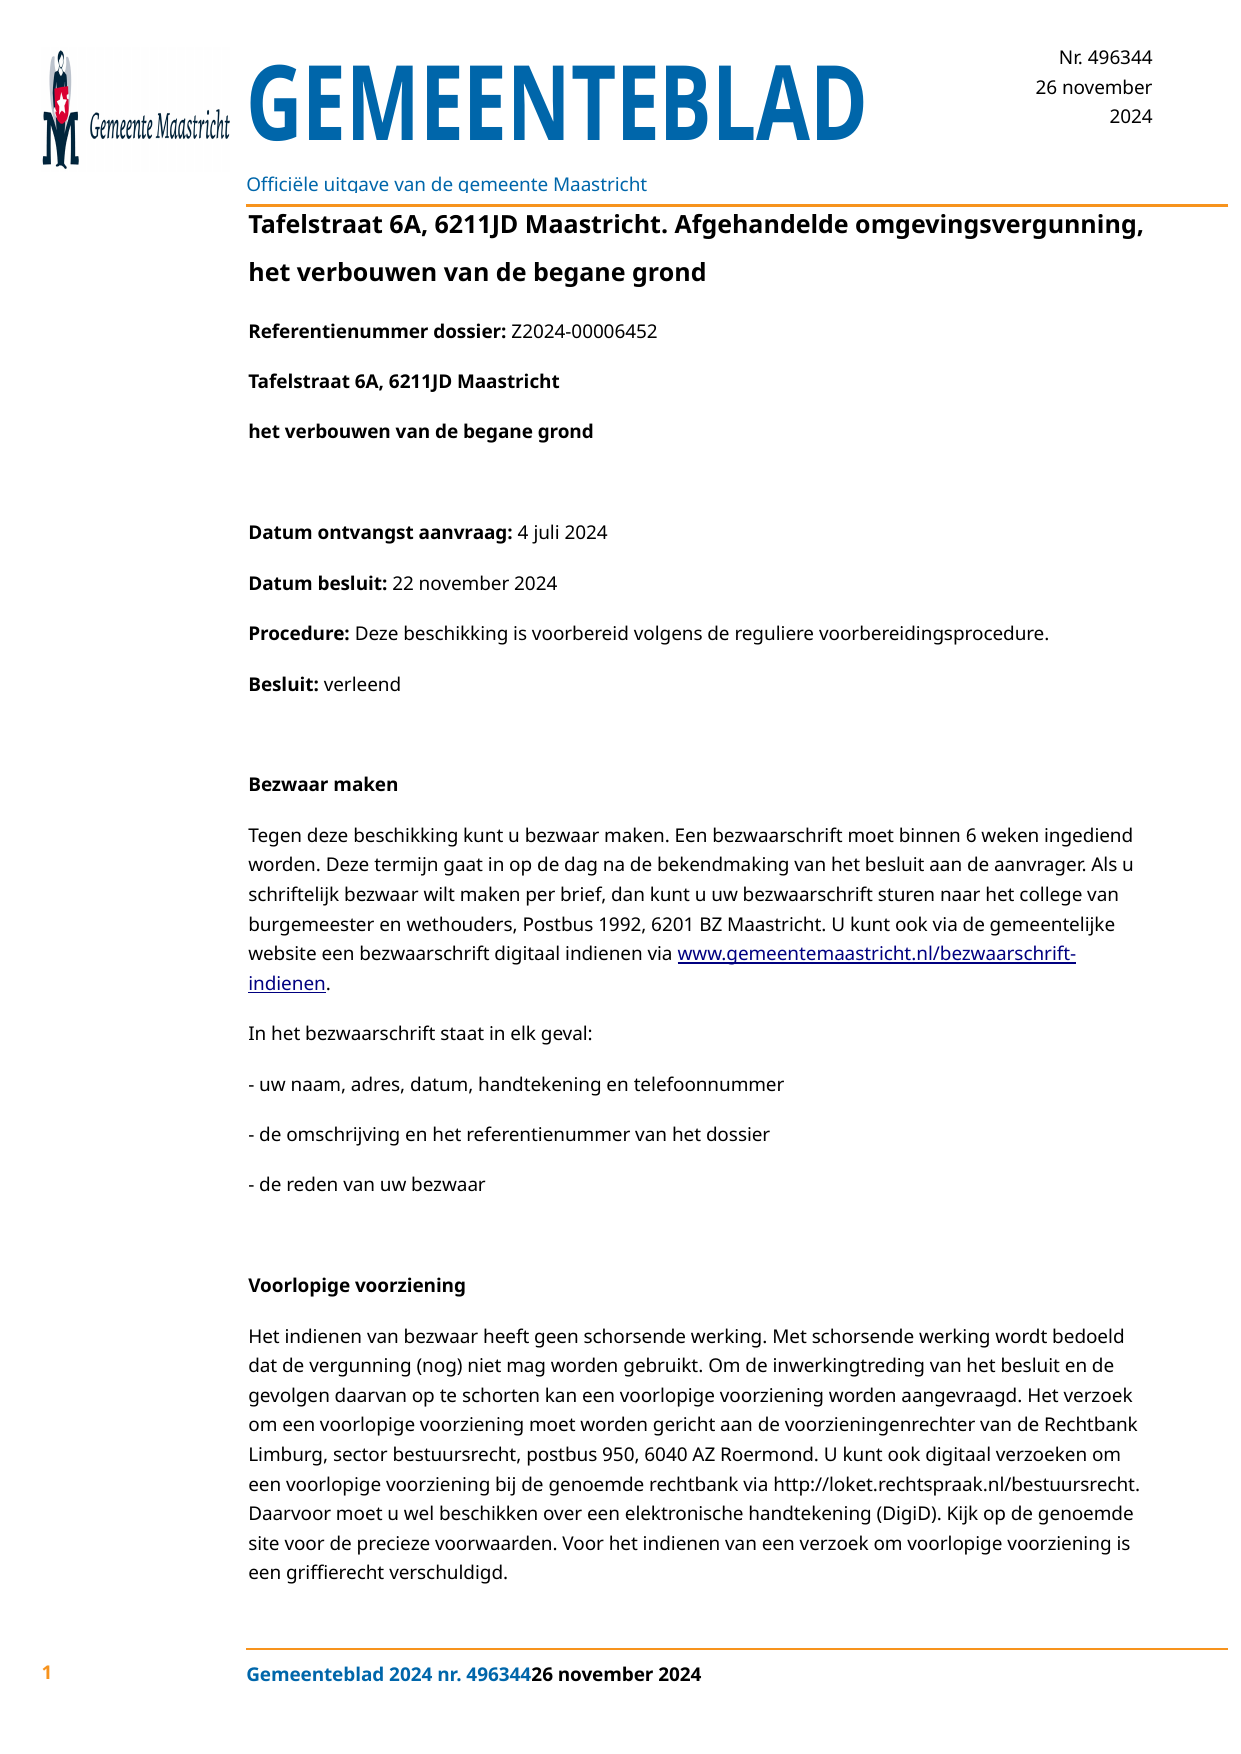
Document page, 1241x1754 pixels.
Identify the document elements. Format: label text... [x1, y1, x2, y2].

text Het indienen van bezwaar heeft geen schorsende werking. Met schorsende werking wordt bedoeld dat de vergunning (nog) niet mag worden gebruikt. Om de inwerkingtreding van het besluit en de gevolgen daarvan op te schorten kan een voorlopige voorziening worden aangevraagd. Het verzoek om een voorlopige voorziening moet worden gericht aan de voorzieningenrechter van de Rechtbank Limburg, sector bestuursrecht, postbus 950, 6040 AZ Roermond. U kunt ook digitaal verzoeken om een voorlopige voorziening bij de genoemde rechtbank via http://loket.rechtspraak.nl/bestuursrecht. Daarvoor moet u wel beschikken over een elektronische handtekening (DigiD). Kijk op de genoemde site voor de precieze voorwaarden. Voor het indienen van een verzoek om voorlopige voorziening is een griffierecht verschuldigd. [248, 1323, 1152, 1585]
text Tafelstraat 6A, 6211JD Maastricht. Afgehandelde omgevingsvergunning, het verbouwen van de begane grond [248, 207, 1152, 288]
text Datum ontvangst aanvraag: 4 juli 2024 [248, 519, 1152, 545]
text Tafelstraat 6A, 6211JD Maastricht [248, 368, 1152, 394]
text - de omschrijving en het referentienummer van het dossier [248, 1121, 1152, 1147]
picture [41, 47, 231, 172]
text Voorlopige voorziening [248, 1272, 1152, 1298]
text het verbouwen van de begane grond [248, 419, 1152, 444]
text Referentienummer dossier: Z2024-00006452 [248, 318, 1152, 344]
text - uw naam, adres, datum, handtekening en telefoonnummer [248, 1071, 1152, 1097]
text In het bezwaarschrift staat in elk geval: [248, 1020, 1152, 1046]
text - de reden van uw bezwaar [248, 1172, 1152, 1197]
text Besluit: verleend [248, 671, 1152, 697]
text Tegen deze beschikking kunt u bezwaar maken. Een bezwaarschrift moet binnen 6 weken ingediend worden. Deze termijn gaat in op de dag na de bekendmaking van het besluit aan de aanvrager. Als u schriftelijk bezwaar wilt maken per brief, dan kunt u uw bezwaarschrift sturen naar het college van burgemeester en wethouders, Postbus 1992, 6201 BZ Maastricht. U kunt ook via de gemeentelijke website een bezwaarschrift digitaal indienen via www.gemeentemaastricht.nl/bezwaarschrift-indienen. [248, 822, 1152, 996]
text Procedure: Deze beschikking is voorbereid volgens de reguliere voorbereidingsprocedure. [248, 620, 1152, 646]
text Bezwaar maken [248, 772, 1152, 797]
text Datum besluit: 22 november 2024 [248, 570, 1152, 596]
